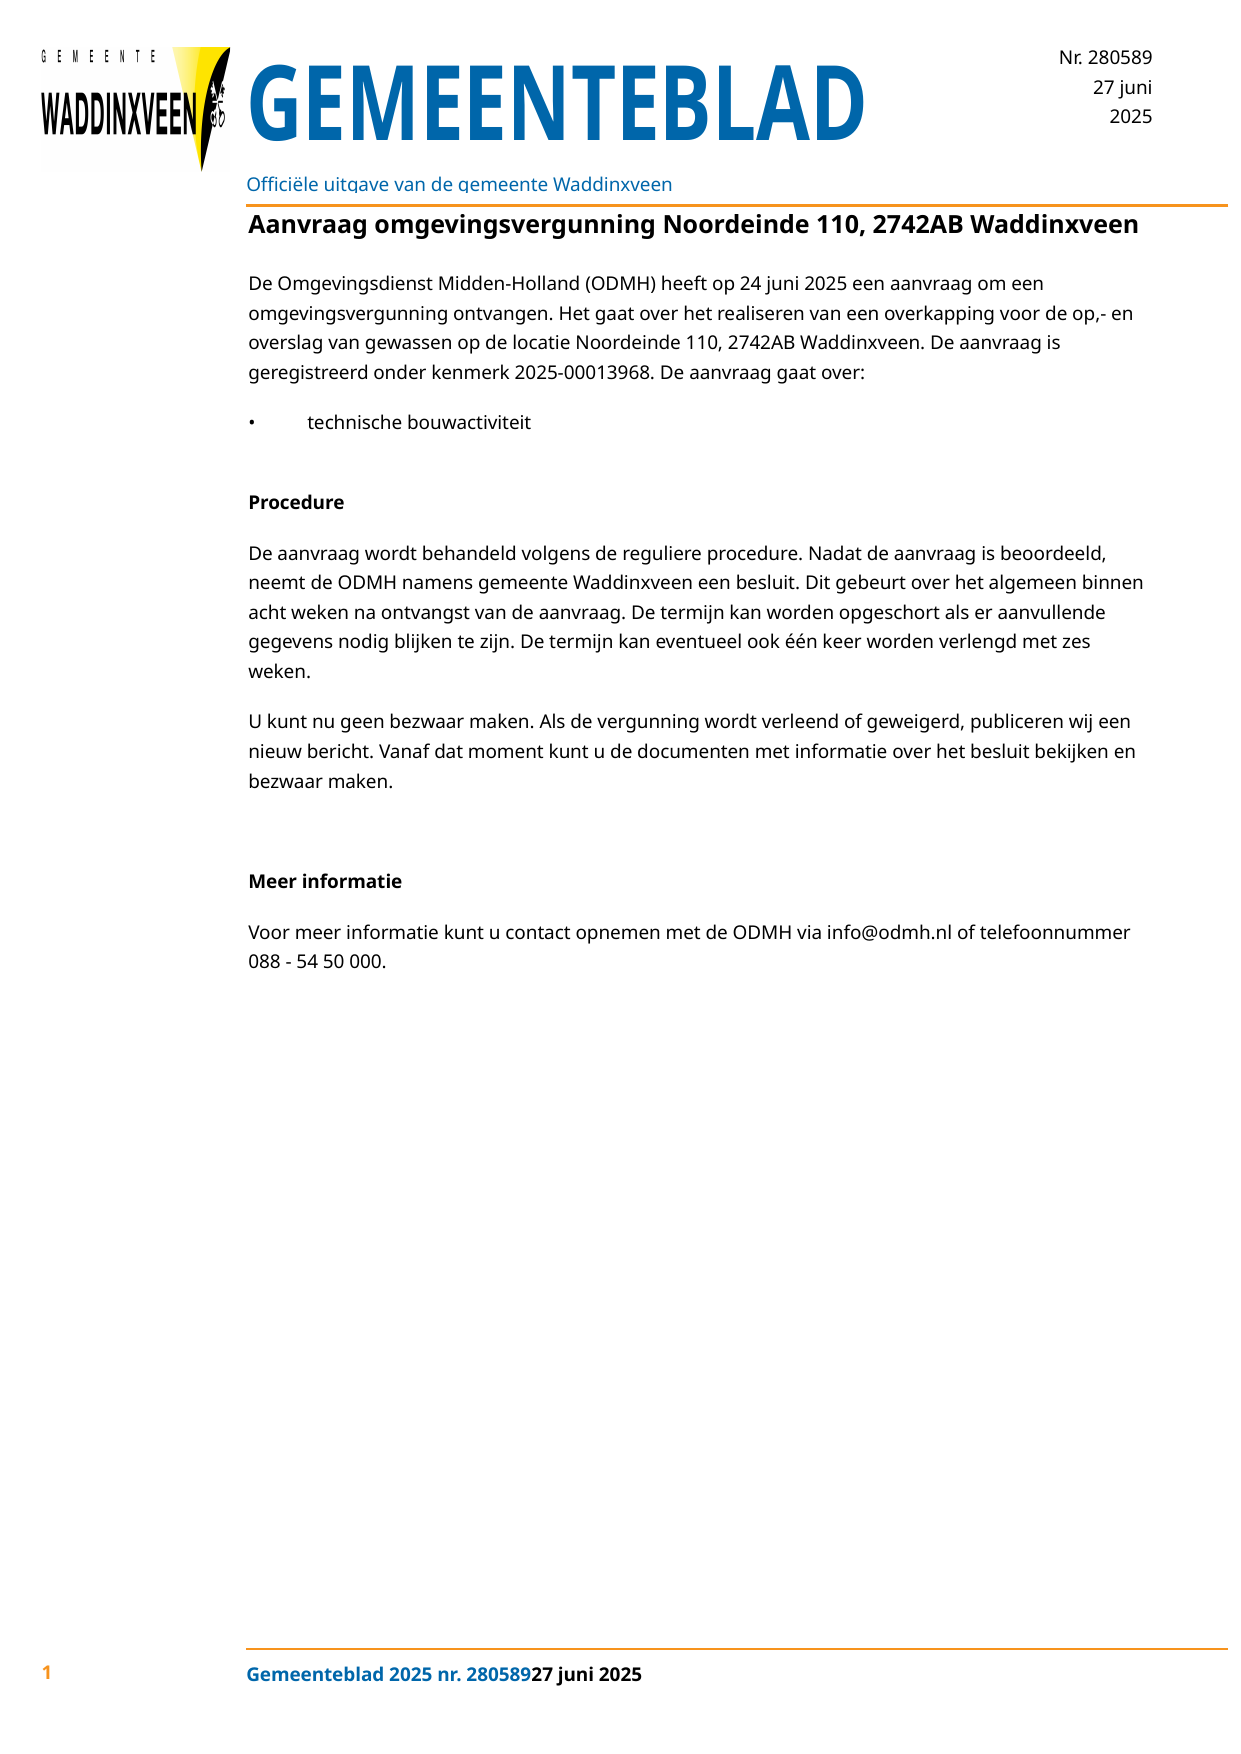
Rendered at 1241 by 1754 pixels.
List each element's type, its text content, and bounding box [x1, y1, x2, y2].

text De aanvraag wordt behandeld volgens de reguliere procedure. Nadat de aanvraag is beoordeeld, neemt de ODMH namens gemeente Waddinxveen een besluit. Dit gebeurt over het algemeen binnen acht weken na ontvangst van de aanvraag. De termijn kan worden opgeschort als er aanvullende gegevens nodig blijken te zijn. De termijn kan eventueel ook één keer worden verlengd met zes weken. [248, 540, 1152, 684]
text U kunt nu geen bezwaar maken. Als de vergunning wordt verleend of geweigerd, publiceren wij een nieuw bericht. Vanaf dat moment kunt u de documenten met informatie over het besluit bekijken en bezwaar maken. [248, 709, 1152, 793]
text Voor meer informatie kunt u contact opnemen met de ODMH via info@odmh.nl of telefoonnummer 088 - 54 50 000. [248, 919, 1152, 974]
text De Omgevingsdienst Midden-Holland (ODMH) heeft op 24 juni 2025 een aanvraag om een omgevingsvergunning ontvangen. Het gaat over het realiseren van een overkapping voor de op,- en overslag van gewassen op de locatie Noordeinde 110, 2742AB Waddinxveen. De aanvraag is geregistreerd onder kenmerk 2025-00013968. De aanvraag gaat over: [248, 270, 1152, 385]
text Aanvraag omgevingsvergunning Noordeinde 110, 2742AB Waddinxveen [248, 207, 1152, 241]
picture [41, 47, 231, 172]
text Procedure [248, 489, 1152, 515]
text Meer informatie [248, 869, 1152, 894]
list technische bouwactiviteit [248, 409, 1152, 435]
